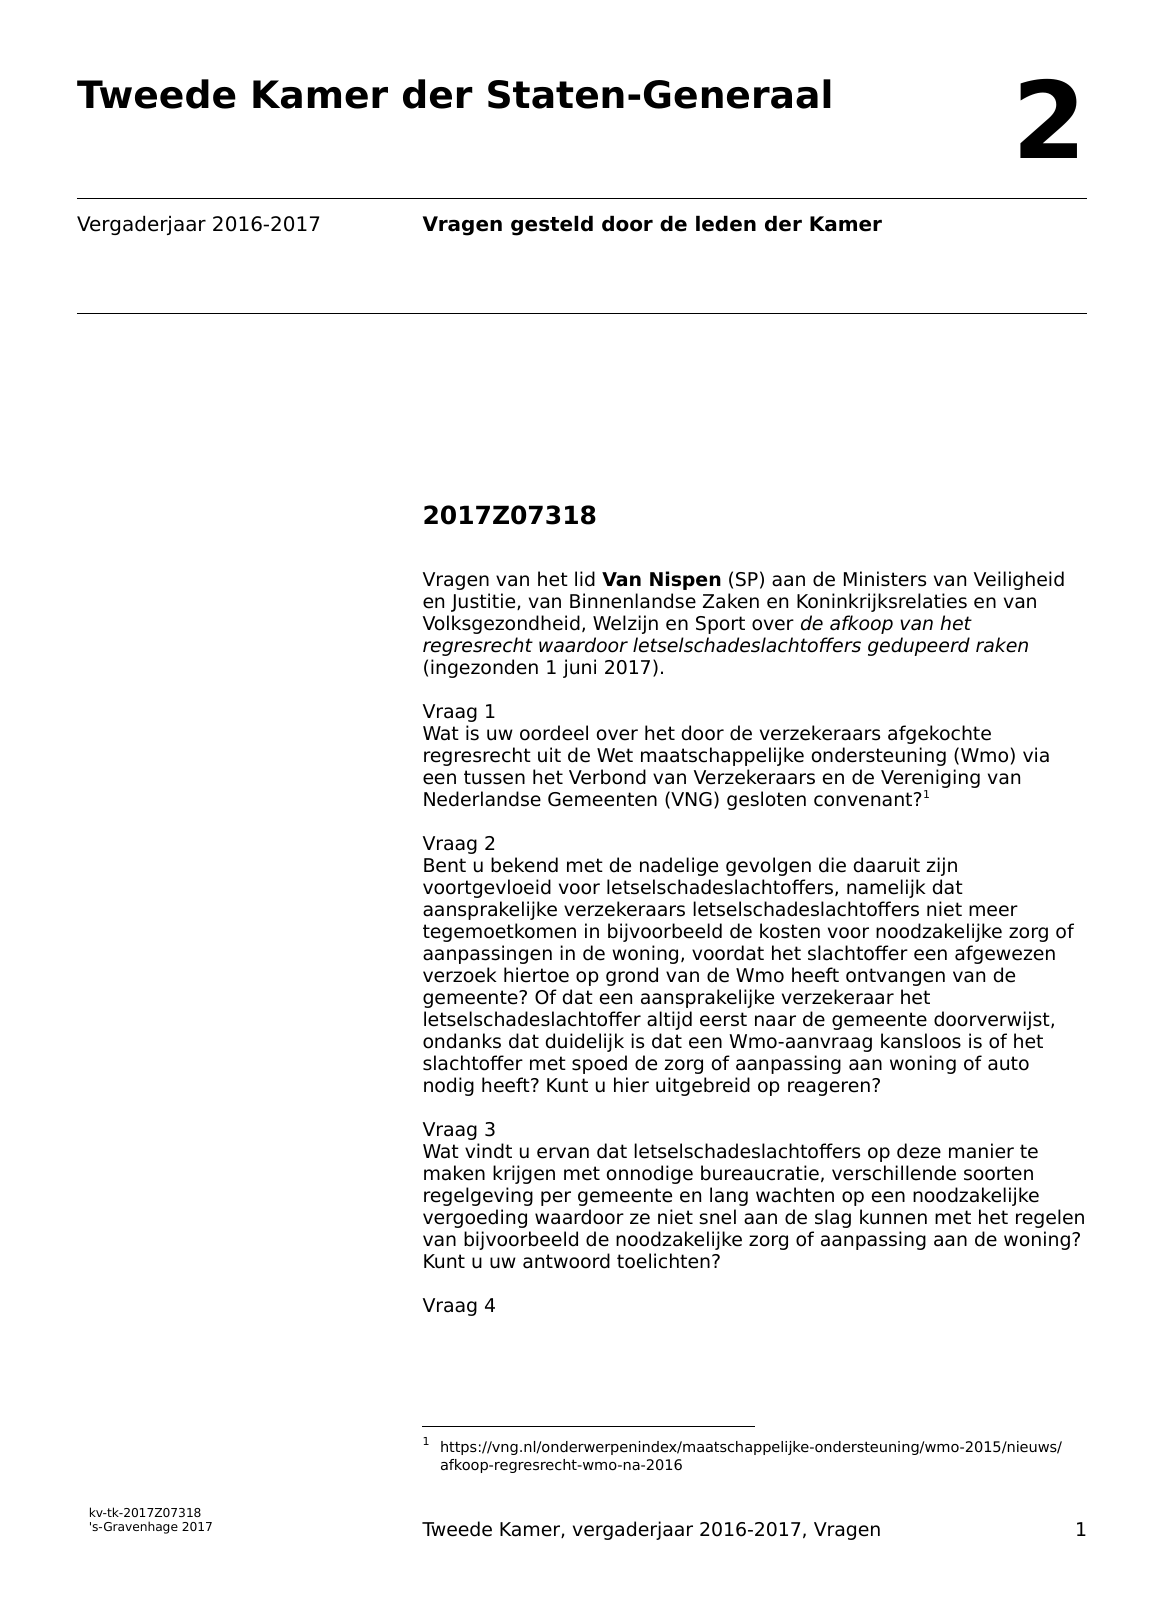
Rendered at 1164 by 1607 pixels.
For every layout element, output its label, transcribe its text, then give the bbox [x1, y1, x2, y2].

text Bent u bekend met de nadelige gevolgen die daaruit zijn voortgevloeid voor letselschadeslachtoffers, namelijk dat aansprakelijke verzekeraars letselschadeslachtoffers niet meer tegemoetkomen in bijvoorbeeld de kosten voor noodzakelijke zorg of aanpassingen in de woning, voordat het slachtoffer een afgewezen verzoek hiertoe op grond van de Wmo heeft ontvangen van de gemeente? Of dat een aansprakelijke verzekeraar het letselschadeslachtoffer altijd eerst naar de gemeente doorverwijst, ondanks dat duidelijk is dat een Wmo-aanvraag kansloos is of het slachtoffer met spoed de zorg of aanpassing aan woning of auto nodig heeft? Kunt u hier uitgebreid op reageren? [422, 855, 1087, 1097]
text Wat vindt u ervan dat letselschadeslachtoffers op deze manier te maken krijgen met onnodige bureaucratie, verschillende soorten regelgeving per gemeente en lang wachten op een noodzakelijke vergoeding waardoor ze niet snel aan de slag kunnen met het regelen van bijvoorbeeld de noodzakelijke zorg of aanpassing aan de woning? Kunt u uw antwoord toelichten? [422, 1141, 1087, 1273]
text Wat is uw oordeel over het door de verzekeraars afgekochte regresrecht uit de Wet maatschappelijke ondersteuning (Wmo) via een tussen het Verbond van Verzekeraars en de Vereniging van Nederlandse Gemeenten (VNG) gesloten convenant? [422, 723, 1087, 811]
text 's-Gravenhage 2017 [88, 1520, 323, 1534]
table_cell Vergaderjaar 2016-2017 [77, 199, 422, 313]
table_header 2 [886, 59, 1087, 198]
text kv-tk-2017Z07318 [88, 1506, 323, 1520]
text 2017Z07318 [422, 501, 1087, 531]
text Vraag 4 [422, 1295, 1087, 1317]
table_header Tweede Kamer der Staten-Generaal [77, 59, 886, 198]
text Vraag 3 [422, 1119, 1087, 1141]
text Vragen van het lid Van Nispen (SP) aan de Ministers van Veiligheid en Justitie, van Binnenlandse Zaken en Koninkrijksrelaties en van Volksgezondheid, Welzijn en Sport over de afkoop van het regresrecht waardoor letselschadeslachtoffers gedupeerd raken (ingezonden 1 juni 2017). [422, 569, 1087, 679]
text Vraag 2 [422, 833, 1087, 855]
table_cell Vragen gesteld door de leden der Kamer [422, 199, 1087, 313]
text https://vng.nl/onderwerpenindex/maatschappelijke-ondersteuning/wmo-2015/nieuws/afkoop-regresrecht-wmo-na-2016 [422, 1435, 1087, 1474]
text Vraag 1 [422, 701, 1087, 723]
